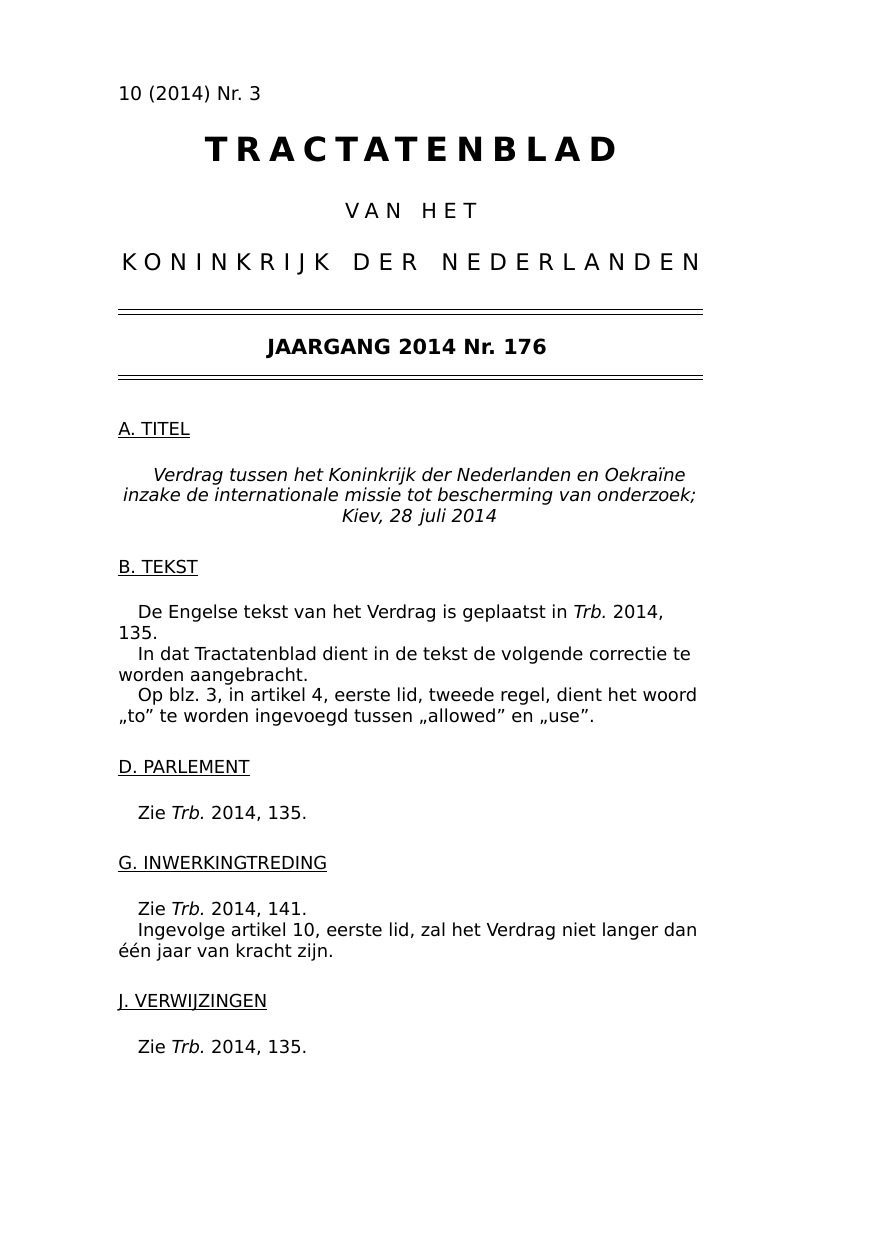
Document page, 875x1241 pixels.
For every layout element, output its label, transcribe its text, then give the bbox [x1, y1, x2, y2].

text Zie Trb. 2014, 135. [118, 1037, 703, 1058]
text Op blz. 3, in artikel 4, eerste lid, tweede regel, dient het woord „to” te worden ingevoegd tussen „allowed” en „use”. [118, 685, 703, 727]
subtitle G. INWERKINGTREDING [118, 853, 703, 874]
text KONINKRIJK DER NEDERLANDEN [118, 249, 703, 276]
text VAN HET [118, 199, 703, 223]
subtitle A. TITEL [118, 419, 703, 439]
text In dat Tractatenblad dient in de tekst de volgende correctie te worden aangebracht. [118, 644, 703, 685]
text Ingevolge artikel 10, eerste lid, zal het Verdrag niet langer dan één jaar van kracht zijn. [118, 920, 703, 961]
text Zie Trb. 2014, 141. [118, 899, 703, 920]
text Kiev, 28 juli 2014 [118, 506, 703, 527]
text Zie Trb. 2014, 135. [118, 802, 703, 823]
subtitle D. PARLEMENT [118, 757, 703, 777]
text De Engelse tekst van het Verdrag is geplaatst in Trb. 2014, 135. [118, 602, 703, 644]
text JAARGANG 2014 Nr. 176 [118, 335, 703, 359]
subtitle J. VERWIJZINGEN [118, 991, 703, 1012]
text TRACTATENBLAD [118, 130, 703, 169]
subtitle B. TEKST [118, 557, 703, 577]
text 10 (2014) Nr. 3 [118, 83, 703, 105]
text Verdrag tussen het Koninkrijk der Nederlanden en Oekraïne inzake de internationale missie tot bescherming van onderzoek; [118, 464, 703, 506]
